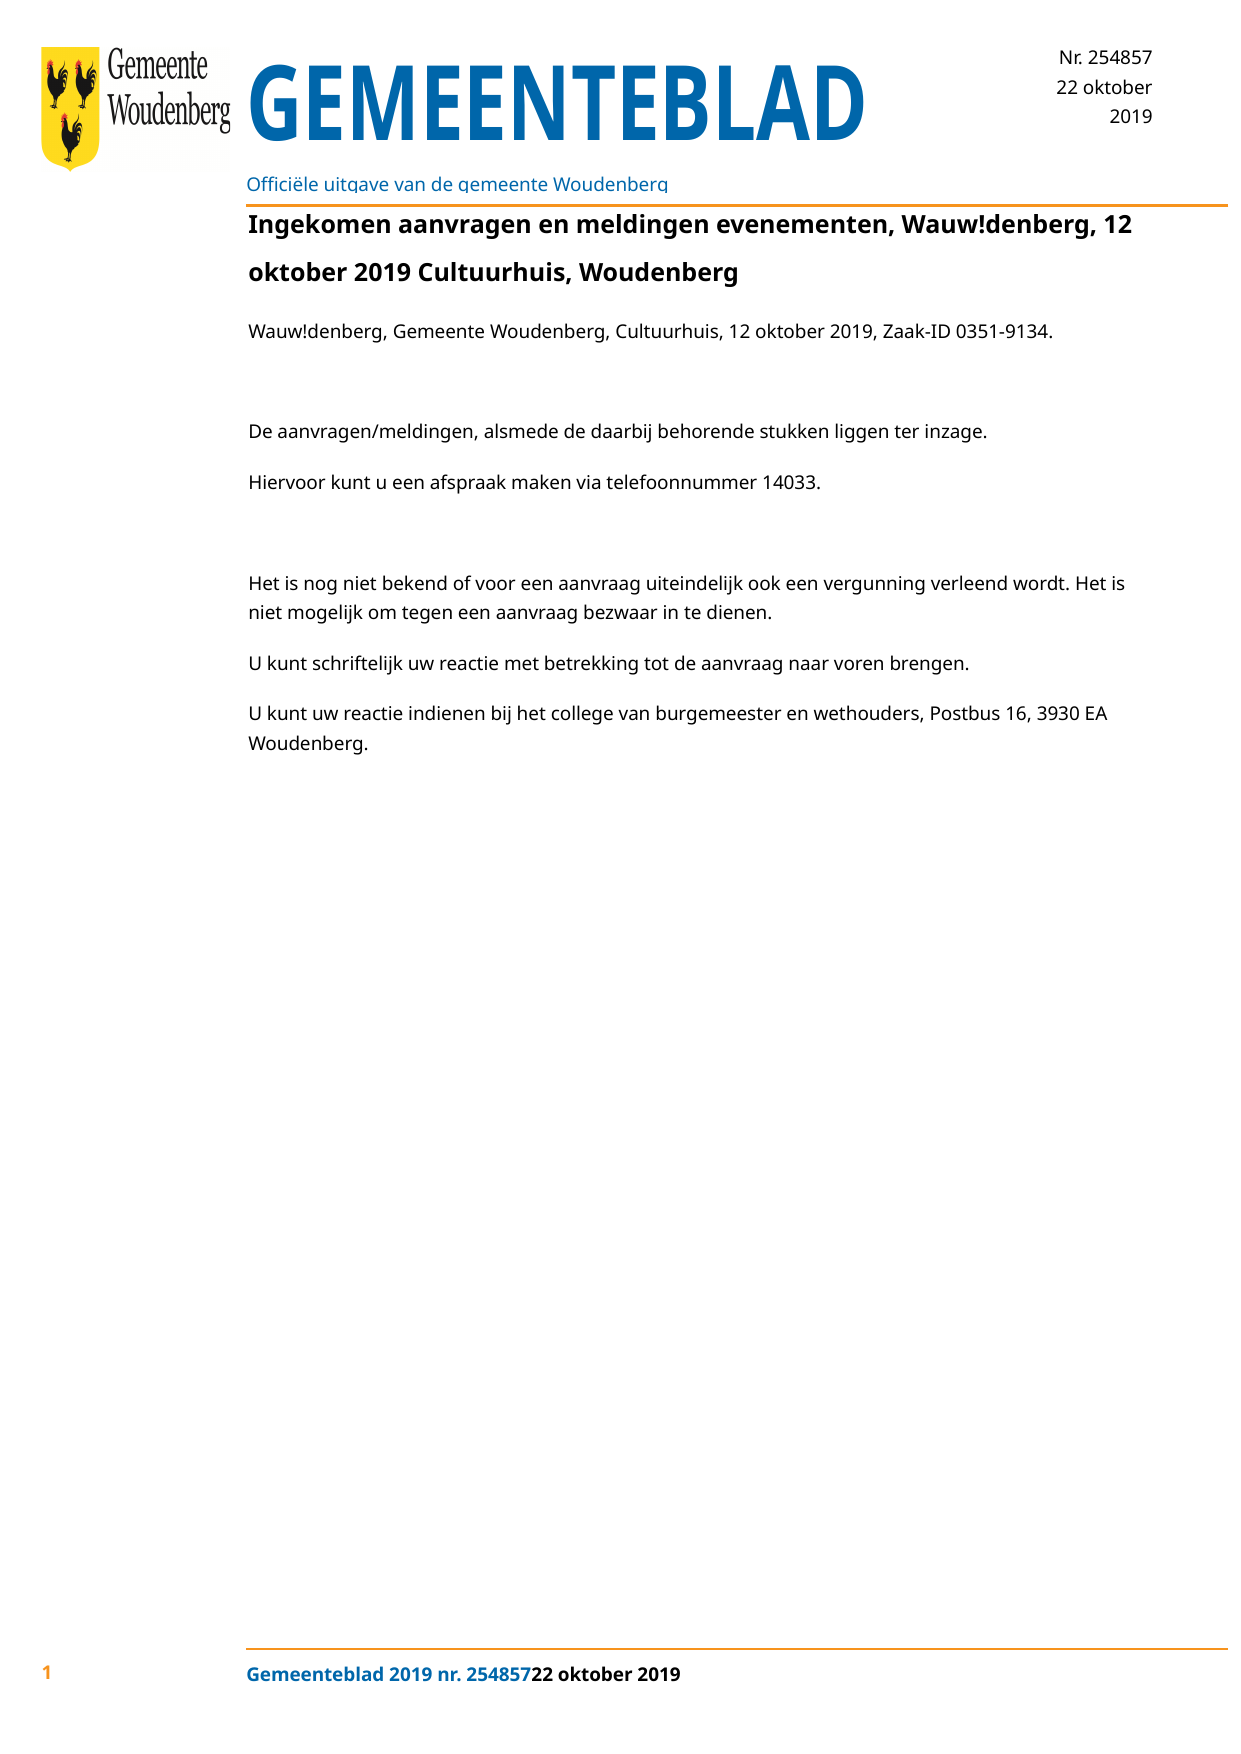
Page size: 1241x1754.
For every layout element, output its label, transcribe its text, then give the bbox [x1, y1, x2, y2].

text Wauw!denberg, Gemeente Woudenberg, Cultuurhuis, 12 oktober 2019, Zaak-ID 0351-9134. [248, 318, 1152, 344]
text U kunt schriftelijk uw reactie met betrekking tot de aanvraag naar voren brengen. [248, 650, 1152, 676]
text Ingekomen aanvragen en meldingen evenementen, Wauw!denberg, 12 oktober 2019 Cultuurhuis, Woudenberg [248, 207, 1152, 288]
picture [41, 47, 231, 172]
text U kunt uw reactie indienen bij het college van burgemeester en wethouders, Postbus 16, 3930 EA Woudenberg. [248, 700, 1152, 756]
text Het is nog niet bekend of voor een aanvraag uiteindelijk ook een vergunning verleend wordt. Het is niet mogelijk om tegen een aanvraag bezwaar in te dienen. [248, 570, 1152, 625]
text Hiervoor kunt u een afspraak maken via telefoonnummer 14033. [248, 469, 1152, 495]
text De aanvragen/meldingen, alsmede de daarbij behorende stukken liggen ter inzage. [248, 419, 1152, 444]
